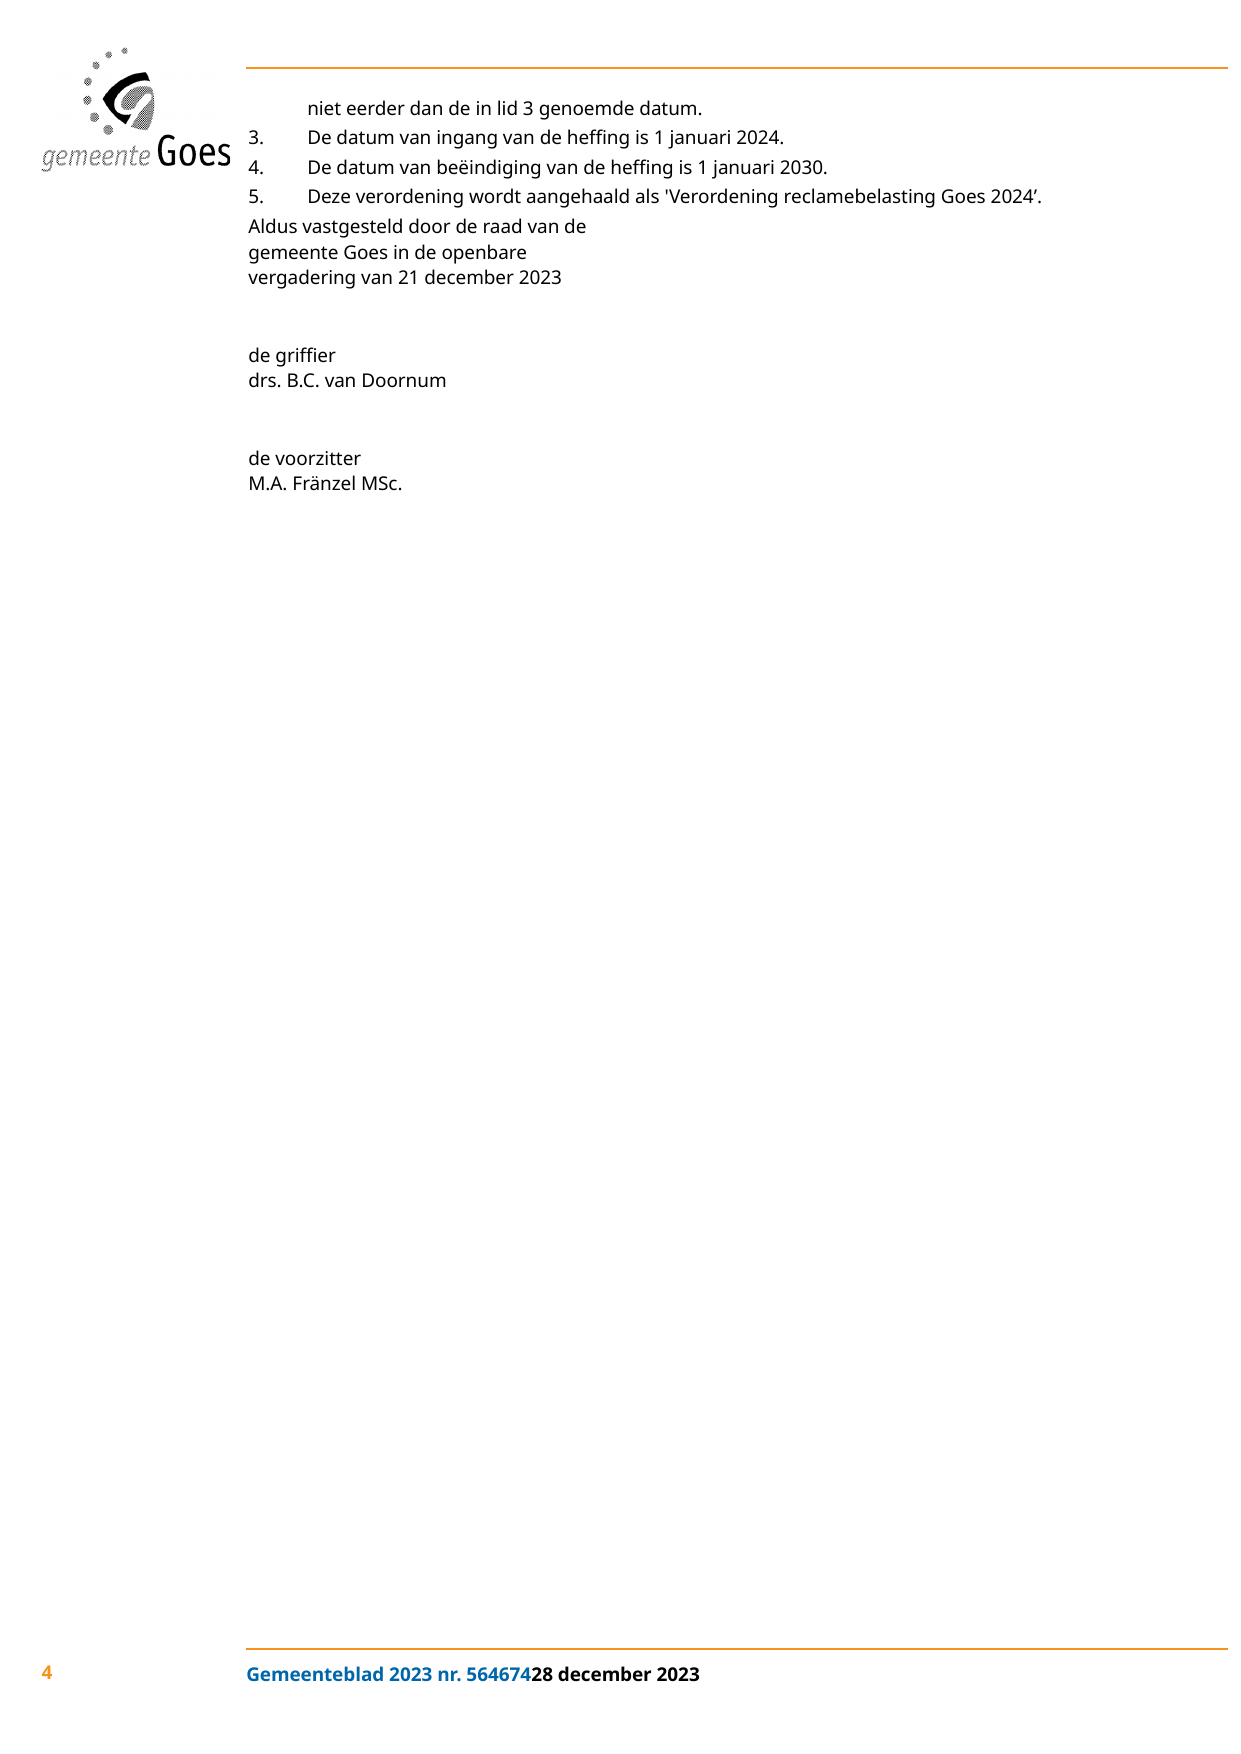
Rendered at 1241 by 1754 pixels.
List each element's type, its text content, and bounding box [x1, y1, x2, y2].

text drs. B.C. van Doornum [248, 367, 1152, 393]
text vergadering van 21 december 2023 [248, 264, 1152, 290]
list De datum van ingang van de heffing is 1 januari 2024. [248, 124, 1152, 150]
text gemeente Goes in de openbare [248, 239, 1152, 264]
list Deze verordening wordt aangehaald als 'Verordening reclamebelasting Goes 2024’. [248, 183, 1152, 209]
text M.A. Fränzel MSc. [248, 470, 1152, 496]
text de voorzitter [248, 445, 1152, 470]
text Aldus vastgesteld door de raad van de [248, 213, 1152, 239]
list niet eerder dan de in lid 3 genoemde datum. [248, 95, 1152, 121]
text de griffier [248, 342, 1152, 367]
list De datum van beëindiging van de heffing is 1 januari 2030. [248, 154, 1152, 180]
picture [41, 47, 231, 172]
